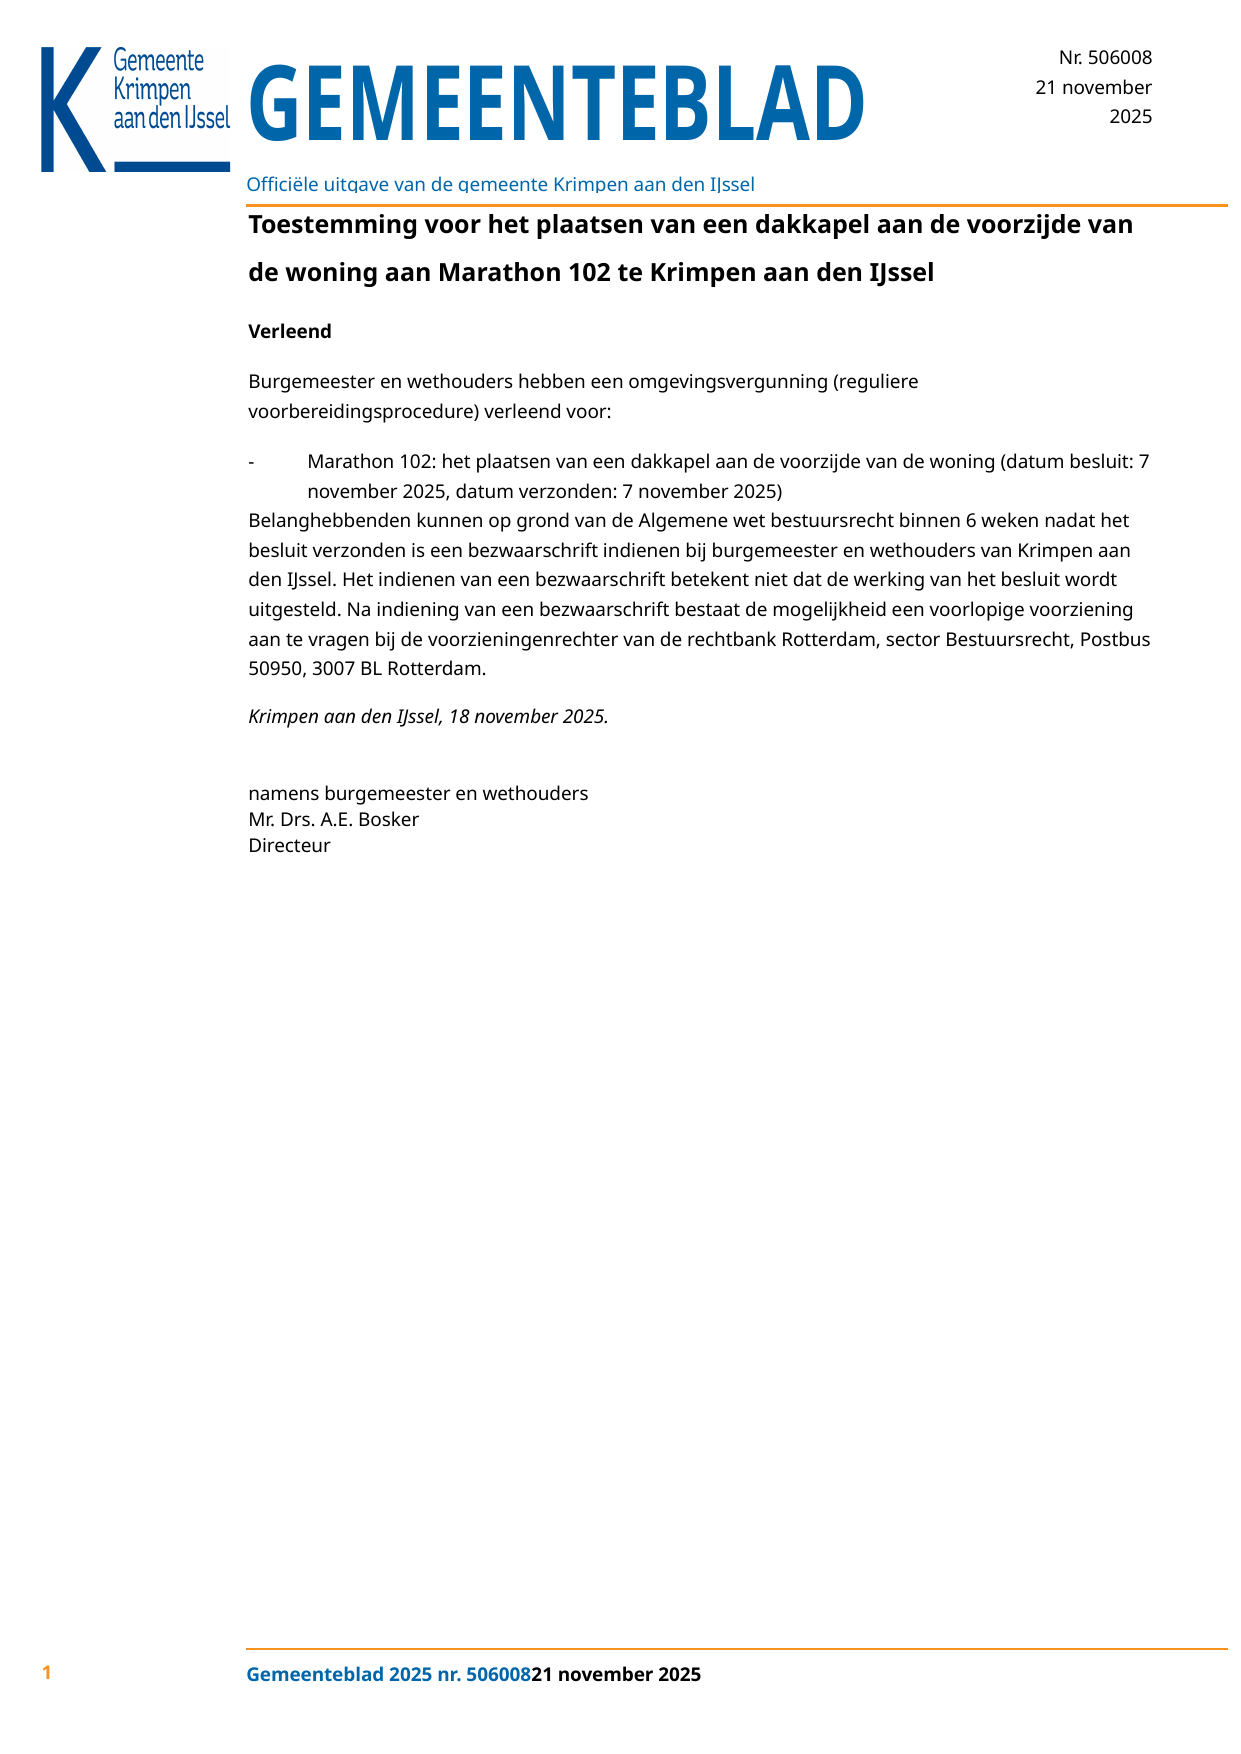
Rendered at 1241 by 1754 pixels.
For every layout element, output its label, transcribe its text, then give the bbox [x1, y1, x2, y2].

text Directeur [248, 832, 1152, 858]
text Belanghebbenden kunnen op grond van de Algemene wet bestuursrecht binnen 6 weken nadat het besluit verzonden is een bezwaarschrift indienen bij burgemeester en wethouders van Krimpen aan den IJssel. Het indienen van een bezwaarschrift betekent niet dat de werking van het besluit wordt uitgesteld. Na indiening van een bezwaarschrift bestaat de mogelijkheid een voorlopige voorziening aan te vragen bij de voorzieningenrechter van de rechtbank Rotterdam, sector Bestuursrecht, Postbus 50950, 3007 BL Rotterdam. [248, 507, 1152, 681]
text Burgemeester en wethouders hebben een omgevingsvergunning (reguliere voorbereidingsprocedure) verleend voor: [248, 368, 1152, 424]
text namens burgemeester en wethouders [248, 780, 1152, 806]
text Toestemming voor het plaatsen van een dakkapel aan de voorzijde van de woning aan Marathon 102 te Krimpen aan den IJssel [248, 207, 1152, 288]
list Marathon 102: het plaatsen van een dakkapel aan de voorzijde van de woning (datum besluit: 7 november 2025, datum verzonden: 7 november 2025) [248, 448, 1152, 504]
picture [41, 47, 231, 172]
text Mr. Drs. A.E. Bosker [248, 806, 1152, 832]
text Krimpen aan den IJssel, 18 november 2025. [248, 703, 1152, 729]
text Verleend [248, 318, 1152, 344]
